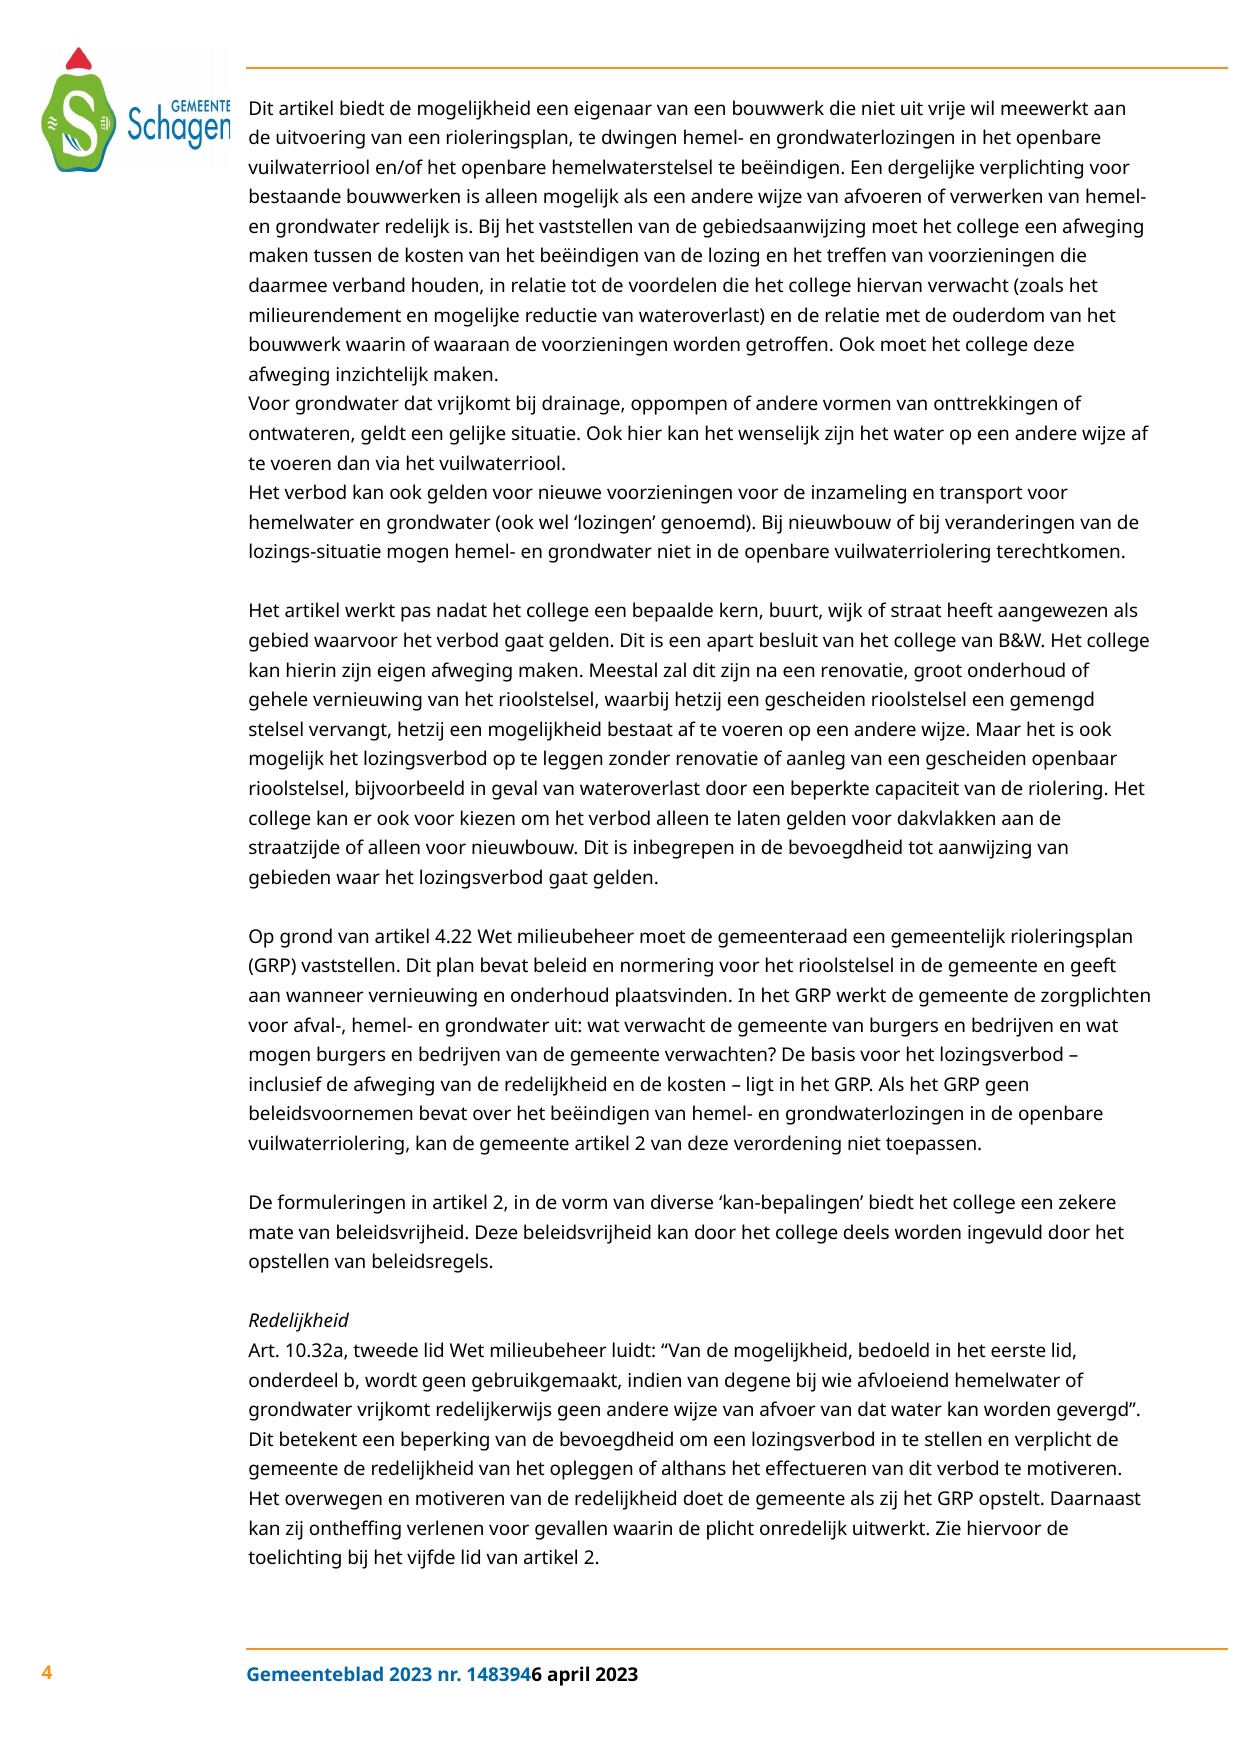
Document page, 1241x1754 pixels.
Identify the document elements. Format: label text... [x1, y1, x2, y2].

text Het verbod kan ook gelden voor nieuwe voorzieningen voor de inzameling en transport voor hemelwater en grondwater (ook wel ‘lozingen’ genoemd). Bij nieuwbouw of bij veranderingen van de lozings-situatie mogen hemel- en grondwater niet in de openbare vuilwaterriolering terechtkomen. [248, 479, 1152, 564]
text Het artikel werkt pas nadat het college een bepaalde kern, buurt, wijk of straat heeft aangewezen als gebied waarvoor het verbod gaat gelden. Dit is een apart besluit van het college van B&W. Het college kan hierin zijn eigen afweging maken. Meestal zal dit zijn na een renovatie, groot onderhoud of gehele vernieuwing van het rioolstelsel, waarbij hetzij een gescheiden rioolstelsel een gemengd stelsel vervangt, hetzij een mogelijkheid bestaat af te voeren op een andere wijze. Maar het is ook mogelijk het lozingsverbod op te leggen zonder renovatie of aanleg van een gescheiden openbaar rioolstelsel, bijvoorbeeld in geval van wateroverlast door een beperkte capaciteit van de riolering. Het college kan er ook voor kiezen om het verbod alleen te laten gelden voor dakvlakken aan de straatzijde of alleen voor nieuwbouw. Dit is inbegrepen in de bevoegdheid tot aanwijzing van gebieden waar het lozingsverbod gaat gelden. [248, 598, 1152, 890]
text Dit betekent een beperking van de bevoegdheid om een lozingsverbod in te stellen en verplicht de gemeente de redelijkheid van het opleggen of althans het effectueren van dit verbod te motiveren. Het overwegen en motiveren van de redelijkheid doet de gemeente als zij het GRP opstelt. Daarnaast kan zij ontheffing verlenen voor gevallen waarin de plicht onredelijk uitwerkt. Zie hiervoor de toelichting bij het vijfde lid van artikel 2. [248, 1426, 1152, 1570]
text Dit artikel biedt de mogelijkheid een eigenaar van een bouwwerk die niet uit vrije wil meewerkt aan de uitvoering van een rioleringsplan, te dwingen hemel- en grondwaterlozingen in het openbare vuilwaterriool en/of het openbare hemelwaterstelsel te beëindigen. Een dergelijke verplichting voor bestaande bouwwerken is alleen mogelijk als een andere wijze van afvoeren of verwerken van hemel- en grondwater redelijk is. Bij het vaststellen van de gebiedsaanwijzing moet het college een afweging maken tussen de kosten van het beëindigen van de lozing en het treffen van voorzieningen die daarmee verband houden, in relatie tot de voordelen die het college hiervan verwacht (zoals het milieurendement en mogelijke reductie van wateroverlast) en de relatie met de ouderdom van het bouwwerk waarin of waaraan de voorzieningen worden getroffen. Ook moet het college deze afweging inzichtelijk maken. [248, 95, 1152, 387]
text Voor grondwater dat vrijkomt bij drainage, oppompen of andere vormen van onttrekkingen of ontwateren, geldt een gelijke situatie. Ook hier kan het wenselijk zijn het water op een andere wijze af te voeren dan via het vuilwaterriool. [248, 391, 1152, 476]
text Redelijkheid [248, 1308, 1152, 1333]
text Op grond van artikel 4.22 Wet milieubeheer moet de gemeenteraad een gemeentelijk rioleringsplan (GRP) vaststellen. Dit plan bevat beleid en normering voor het rioolstelsel in de gemeente en geeft aan wanneer vernieuwing en onderhoud plaatsvinden. In het GRP werkt de gemeente de zorgplichten voor afval-, hemel- en grondwater uit: wat verwacht de gemeente van burgers en bedrijven en wat mogen burgers en bedrijven van de gemeente verwachten? De basis voor het lozingsverbod – inclusief de afweging van de redelijkheid en de kosten – ligt in het GRP. Als het GRP geen beleidsvoornemen bevat over het beëindigen van hemel- en grondwaterlozingen in de openbare vuilwaterriolering, kan de gemeente artikel 2 van deze verordening niet toepassen. [248, 923, 1152, 1156]
text Art. 10.32a, tweede lid Wet milieubeheer luidt: “Van de mogelijkheid, bedoeld in het eerste lid, onderdeel b, wordt geen gebruikgemaakt, indien van degene bij wie afvloeiend hemelwater of grondwater vrijkomt redelijkerwijs geen andere wijze van afvoer van dat water kan worden gevergd”. [248, 1337, 1152, 1422]
text De formuleringen in artikel 2, in de vorm van diverse ‘kan-bepalingen’ biedt het college een zekere mate van beleidsvrijheid. Deze beleidsvrijheid kan door het college deels worden ingevuld door het opstellen van beleidsregels. [248, 1189, 1152, 1274]
picture [41, 47, 231, 172]
